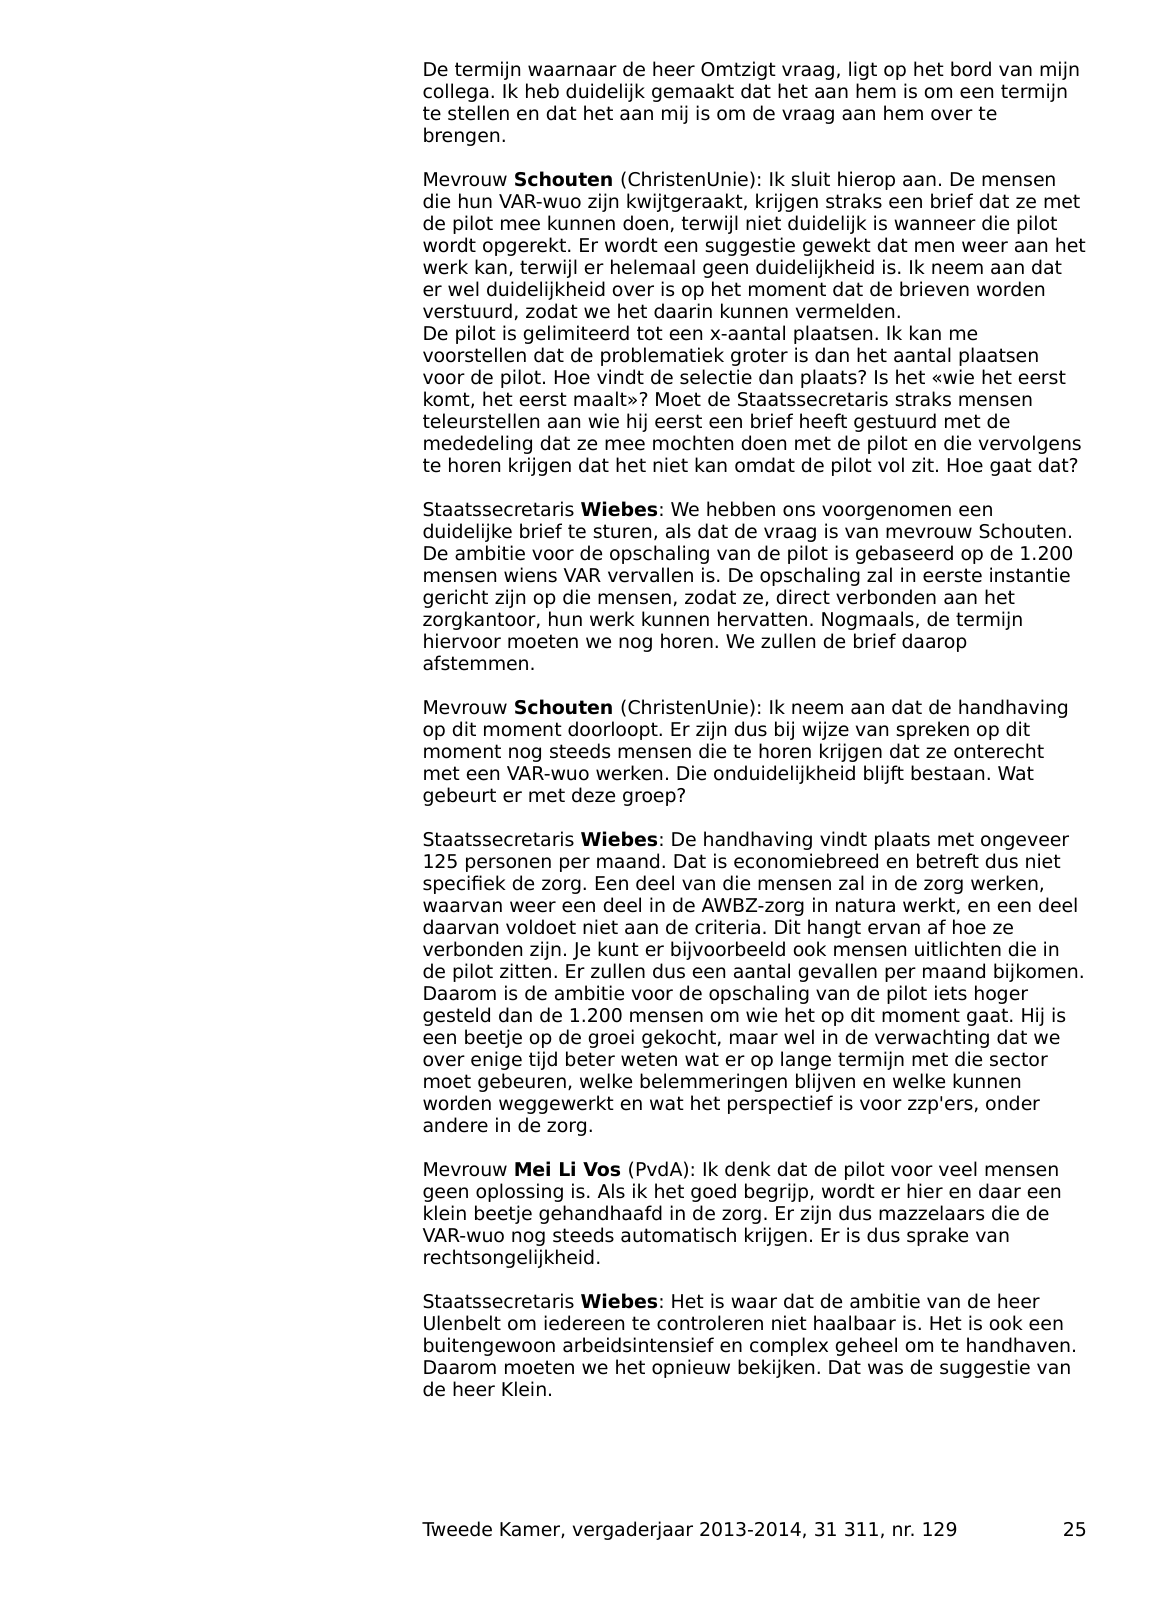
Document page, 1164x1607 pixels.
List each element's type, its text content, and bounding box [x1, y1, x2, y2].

text Mevrouw Schouten (ChristenUnie): Ik neem aan dat de handhaving op dit moment doorloopt. Er zijn dus bij wijze van spreken op dit moment nog steeds mensen die te horen krijgen dat ze onterecht met een VAR-wuo werken. Die onduidelijkheid blijft bestaan. Wat gebeurt er met deze groep? [422, 697, 1087, 807]
text Mevrouw Mei Li Vos (PvdA): Ik denk dat de pilot voor veel mensen geen oplossing is. Als ik het goed begrijp, wordt er hier en daar een klein beetje gehandhaafd in de zorg. Er zijn dus mazzelaars die de VAR-wuo nog steeds automatisch krijgen. Er is dus sprake van rechtsongelijkheid. [422, 1159, 1087, 1269]
text Mevrouw Schouten (ChristenUnie): Ik sluit hierop aan. De mensen die hun VAR-wuo zijn kwijtgeraakt, krijgen straks een brief dat ze met de pilot mee kunnen doen, terwijl niet duidelijk is wanneer die pilot wordt opgerekt. Er wordt een suggestie gewekt dat men weer aan het werk kan, terwijl er helemaal geen duidelijkheid is. Ik neem aan dat er wel duidelijkheid over is op het moment dat de brieven worden verstuurd, zodat we het daarin kunnen vermelden. [422, 169, 1087, 323]
text Staatssecretaris Wiebes: We hebben ons voorgenomen een duidelijke brief te sturen, als dat de vraag is van mevrouw Schouten. De ambitie voor de opschaling van de pilot is gebaseerd op de 1.200 mensen wiens VAR vervallen is. De opschaling zal in eerste instantie gericht zijn op die mensen, zodat ze, direct verbonden aan het zorgkantoor, hun werk kunnen hervatten. Nogmaals, de termijn hiervoor moeten we nog horen. We zullen de brief daarop afstemmen. [422, 499, 1087, 675]
text Staatssecretaris Wiebes: De handhaving vindt plaats met ongeveer 125 personen per maand. Dat is economiebreed en betreft dus niet specifiek de zorg. Een deel van die mensen zal in de zorg werken, waarvan weer een deel in de AWBZ-zorg in natura werkt, en een deel daarvan voldoet niet aan de criteria. Dit hangt ervan af hoe ze verbonden zijn. Je kunt er bijvoorbeeld ook mensen uitlichten die in de pilot zitten. Er zullen dus een aantal gevallen per maand bijkomen. Daarom is de ambitie voor de opschaling van de pilot iets hoger gesteld dan de 1.200 mensen om wie het op dit moment gaat. Hij is een beetje op de groei gekocht, maar wel in de verwachting dat we over enige tijd beter weten wat er op lange termijn met die sector moet gebeuren, welke belemmeringen blijven en welke kunnen worden weggewerkt en wat het perspectief is voor zzp'ers, onder andere in de zorg. [422, 829, 1087, 1137]
text De termijn waarnaar de heer Omtzigt vraag, ligt op het bord van mijn collega. Ik heb duidelijk gemaakt dat het aan hem is om een termijn te stellen en dat het aan mij is om de vraag aan hem over te brengen. [422, 59, 1087, 147]
text De pilot is gelimiteerd tot een x-aantal plaatsen. Ik kan me voorstellen dat de problematiek groter is dan het aantal plaatsen voor de pilot. Hoe vindt de selectie dan plaats? Is het «wie het eerst komt, het eerst maalt»? Moet de Staatssecretaris straks mensen teleurstellen aan wie hij eerst een brief heeft gestuurd met de mededeling dat ze mee mochten doen met de pilot en die vervolgens te horen krijgen dat het niet kan omdat de pilot vol zit. Hoe gaat dat? [422, 323, 1087, 477]
text Staatssecretaris Wiebes: Het is waar dat de ambitie van de heer Ulenbelt om iedereen te controleren niet haalbaar is. Het is ook een buitengewoon arbeidsintensief en complex geheel om te handhaven. Daarom moeten we het opnieuw bekijken. Dat was de suggestie van de heer Klein. [422, 1291, 1087, 1401]
